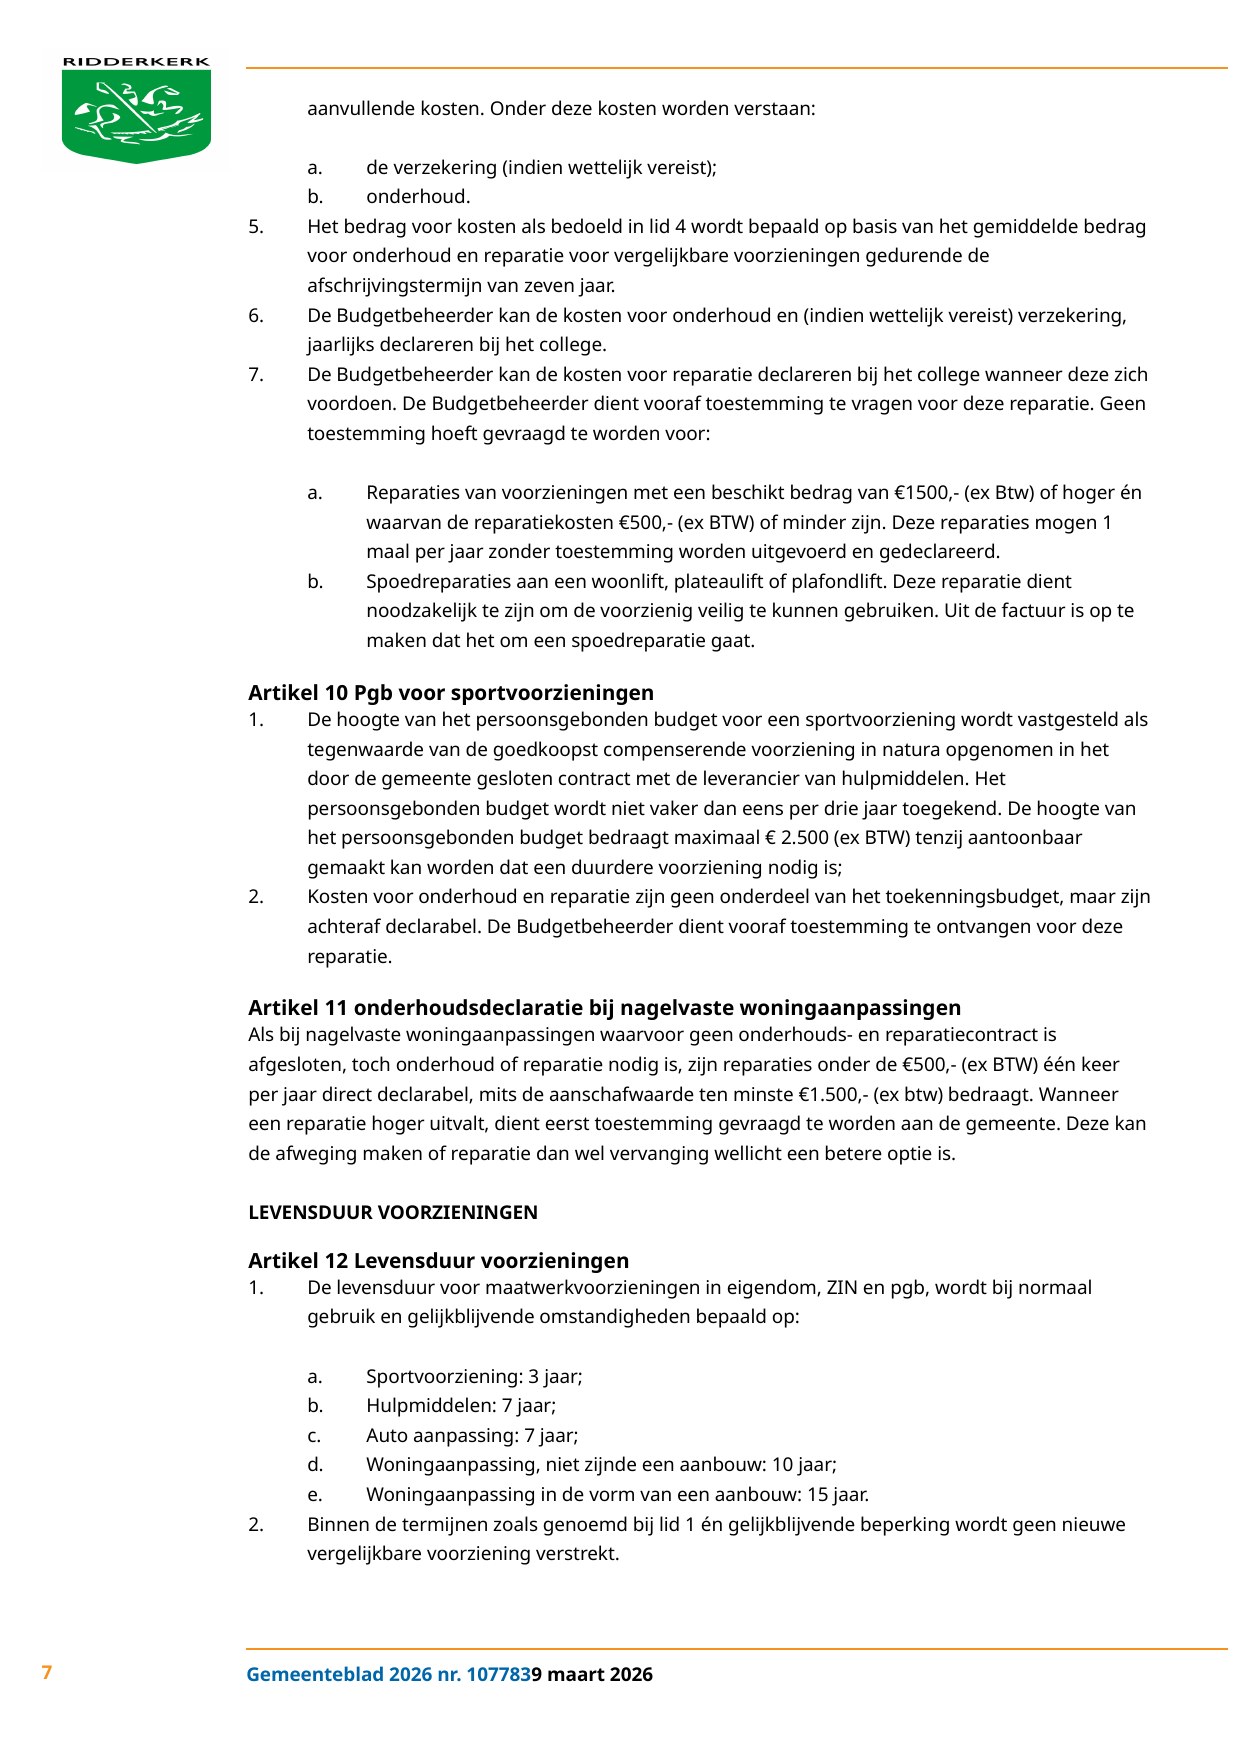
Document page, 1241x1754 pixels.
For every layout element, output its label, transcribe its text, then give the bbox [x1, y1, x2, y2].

list De Budgetbeheerder kan de kosten voor reparatie declareren bij het college wanneer deze zich voordoen. De Budgetbeheerder dient vooraf toestemming te vragen voor deze reparatie. Geen toestemming hoeft gevraagd te worden voor: [248, 361, 1152, 446]
text Artikel 11 onderhoudsdeclaratie bij nagelvaste woningaanpassingen [248, 993, 1152, 1022]
list onderhoud. [307, 183, 1152, 209]
list Het bedrag voor kosten als bedoeld in lid 4 wordt bepaald op basis van het gemiddelde bedrag voor onderhoud en reparatie voor vergelijkbare voorzieningen gedurende de afschrijvingstermijn van zeven jaar. [248, 213, 1152, 298]
list Spoedreparaties aan een woonlift, plateaulift of plafondlift. Deze reparatie dient noodzakelijk te zijn om de voorzienig veilig te kunnen gebruiken. Uit de factuur is op te maken dat het om een spoedreparatie gaat. [307, 568, 1152, 653]
list Kosten voor onderhoud en reparatie zijn geen onderdeel van het toekenningsbudget, maar zijn achteraf declarabel. De Budgetbeheerder dient vooraf toestemming te ontvangen voor deze reparatie. [248, 884, 1152, 968]
list aanvullende kosten. Onder deze kosten worden verstaan: [248, 95, 1152, 121]
text Artikel 12 Levensduur voorzieningen [248, 1246, 1152, 1274]
text Als bij nagelvaste woningaanpassingen waarvoor geen onderhouds- en reparatiecontract is afgesloten, toch onderhoud of reparatie nodig is, zijn reparaties onder de €500,- (ex BTW) één keer per jaar direct declarabel, mits de aanschafwaarde ten minste €1.500,- (ex btw) bedraagt. Wanneer een reparatie hoger uitvalt, dient eerst toestemming gevraagd te worden aan de gemeente. Deze kan de afweging maken of reparatie dan wel vervanging wellicht een betere optie is. [248, 1022, 1152, 1166]
list De hoogte van het persoonsgebonden budget voor een sportvoorziening wordt vastgesteld als tegenwaarde van de goedkoopst compenserende voorziening in natura opgenomen in het door de gemeente gesloten contract met de leverancier van hulpmiddelen. Het persoonsgebonden budget wordt niet vaker dan eens per drie jaar toegekend. De hoogte van het persoonsgebonden budget bedraagt maximaal € 2.500 (ex BTW) tenzij aantoonbaar gemaakt kan worden dat een duurdere voorziening nodig is; [248, 706, 1152, 880]
list Reparaties van voorzieningen met een beschikt bedrag van €1500,- (ex Btw) of hoger én waarvan de reparatiekosten €500,- (ex BTW) of minder zijn. Deze reparaties mogen 1 maal per jaar zonder toestemming worden uitgevoerd en gedeclareerd. [307, 479, 1152, 564]
list Woningaanpassing in de vorm van een aanbouw: 15 jaar. [307, 1481, 1152, 1507]
list Hulpmiddelen: 7 jaar; [307, 1392, 1152, 1418]
list De levensduur voor maatwerkvoorzieningen in eigendom, ZIN en pgb, wordt bij normaal gebruik en gelijkblijvende omstandigheden bepaald op: [248, 1274, 1152, 1329]
list Sportvoorziening: 3 jaar; [307, 1363, 1152, 1389]
text LEVENSDUUR VOORZIENINGEN [248, 1199, 1152, 1225]
list Woningaanpassing, niet zijnde een aanbouw: 10 jaar; [307, 1452, 1152, 1477]
list Auto aanpassing: 7 jaar; [307, 1422, 1152, 1448]
text Artikel 10 Pgb voor sportvoorzieningen [248, 678, 1152, 706]
list de verzekering (indien wettelijk vereist); [307, 154, 1152, 180]
list De Budgetbeheerder kan de kosten voor onderhoud en (indien wettelijk vereist) verzekering, jaarlijks declareren bij het college. [248, 302, 1152, 357]
picture [41, 47, 231, 172]
list Binnen de termijnen zoals genoemd bij lid 1 én gelijkblijvende beperking wordt geen nieuwe vergelijkbare voorziening verstrekt. [248, 1511, 1152, 1566]
